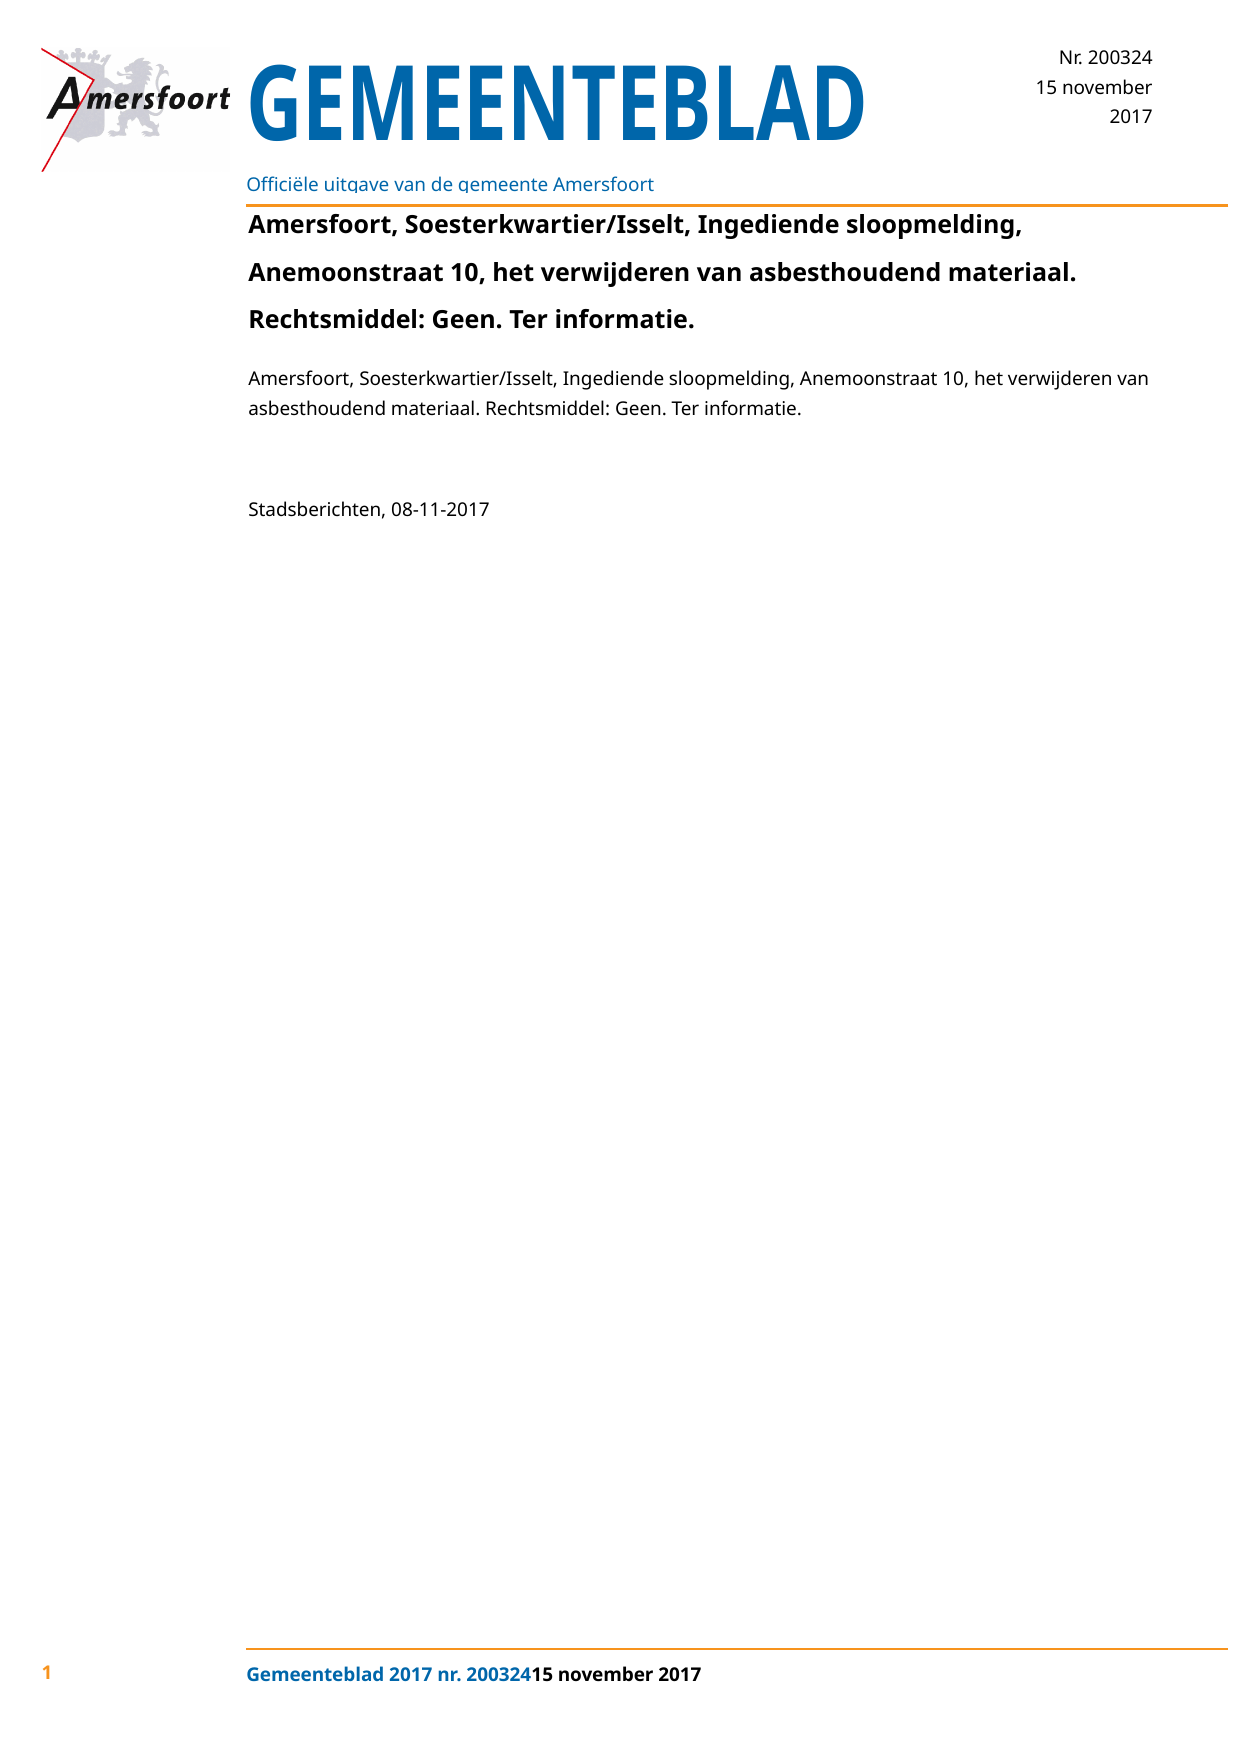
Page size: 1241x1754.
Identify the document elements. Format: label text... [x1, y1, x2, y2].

text Amersfoort, Soesterkwartier/Isselt, Ingediende sloopmelding, Anemoonstraat 10, het verwijderen van asbesthoudend materiaal. Rechtsmiddel: Geen. Ter informatie. [248, 207, 1152, 336]
text Amersfoort, Soesterkwartier/Isselt, Ingediende sloopmelding, Anemoonstraat 10, het verwijderen van asbesthoudend materiaal. Rechtsmiddel: Geen. Ter informatie. [248, 366, 1152, 421]
text Stadsberichten, 08-11-2017 [248, 496, 1152, 522]
picture [41, 47, 231, 172]
